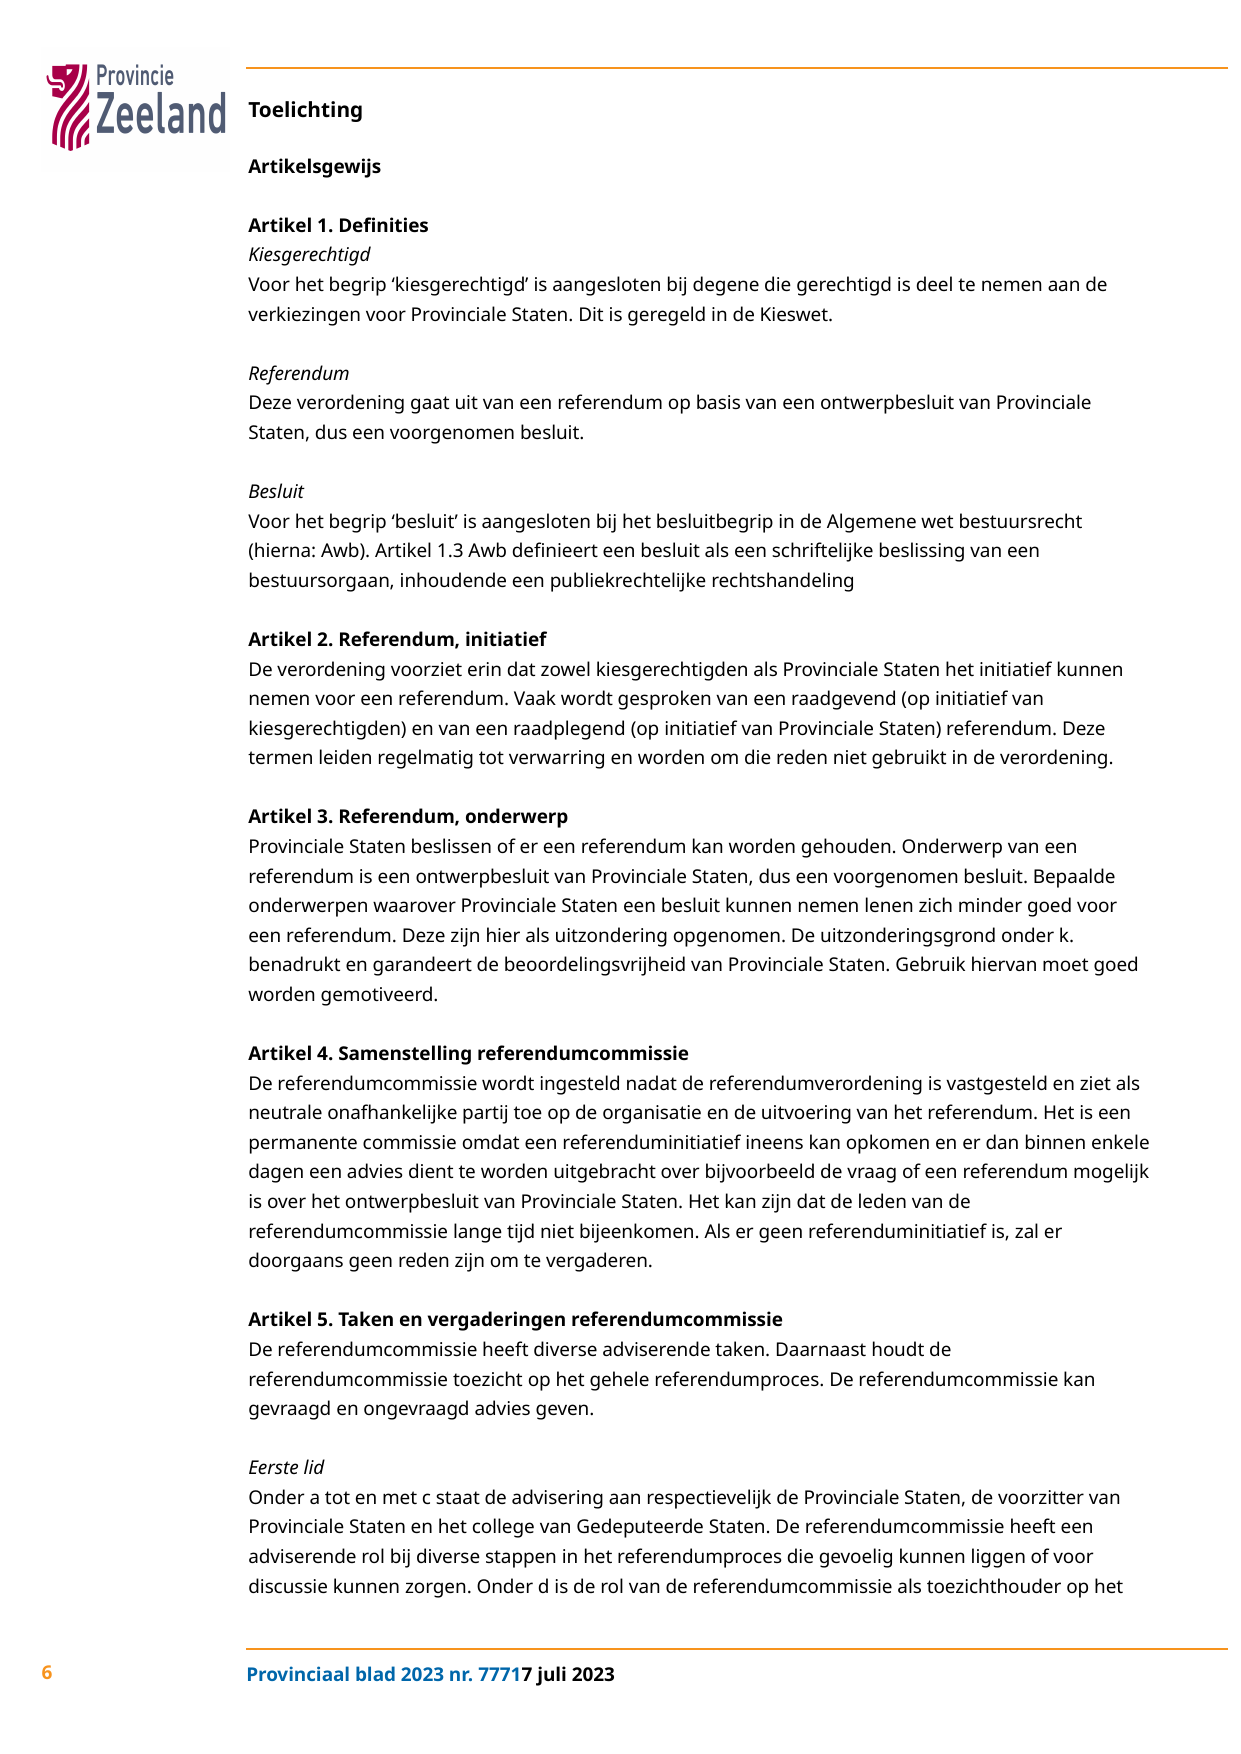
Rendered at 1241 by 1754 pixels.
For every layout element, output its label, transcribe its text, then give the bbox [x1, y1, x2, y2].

text Onder a tot en met c staat de advisering aan respectievelijk de Provinciale Staten, de voorzitter van Provinciale Staten en het college van Gedeputeerde Staten. De referendumcommissie heeft een adviserende rol bij diverse stappen in het referendumproces die gevoelig kunnen liggen of voor discussie kunnen zorgen. Onder d is de rol van de referendumcommissie als toezichthouder op het [248, 1484, 1152, 1599]
text Artikel 4. Samenstelling referendumcommissie [248, 1040, 1152, 1066]
text Voor het begrip ‘kiesgerechtigd’ is aangesloten bij degene die gerechtigd is deel te nemen aan de verkiezingen voor Provinciale Staten. Dit is geregeld in de Kieswet. [248, 271, 1152, 327]
text Toelichting [248, 95, 1152, 123]
text De referendumcommissie wordt ingesteld nadat de referendumverordening is vastgesteld en ziet als neutrale onafhankelijke partij toe op de organisatie en de uitvoering van het referendum. Het is een permanente commissie omdat een referenduminitiatief ineens kan opkomen en er dan binnen enkele dagen een advies dient te worden uitgebracht over bijvoorbeeld de vraag of een referendum mogelijk is over het ontwerpbesluit van Provinciale Staten. Het kan zijn dat de leden van de referendumcommissie lange tijd niet bijeenkomen. Als er geen referenduminitiatief is, zal er doorgaans geen reden zijn om te vergaderen. [248, 1070, 1152, 1273]
text Kiesgerechtigd [248, 242, 1152, 267]
text Voor het begrip ‘besluit’ is aangesloten bij het besluitbegrip in de Algemene wet bestuursrecht (hierna: Awb). Artikel 1.3 Awb definieert een besluit als een schriftelijke beslissing van een bestuursorgaan, inhoudende een publiekrechtelijke rechtshandeling [248, 508, 1152, 593]
text Artikel 5. Taken en vergaderingen referendumcommissie [248, 1307, 1152, 1332]
text Artikelsgewijs [248, 153, 1152, 179]
text Besluit [248, 478, 1152, 504]
text Deze verordening gaat uit van een referendum op basis van een ontwerpbesluit van Provinciale Staten, dus een voorgenomen besluit. [248, 389, 1152, 445]
text Eerste lid [248, 1454, 1152, 1480]
picture [41, 47, 231, 172]
text Artikel 1. Definities [248, 212, 1152, 238]
text Provinciale Staten beslissen of er een referendum kan worden gehouden. Onderwerp van een referendum is een ontwerpbesluit van Provinciale Staten, dus een voorgenomen besluit. Bepaalde onderwerpen waarover Provinciale Staten een besluit kunnen nemen lenen zich minder goed voor een referendum. Deze zijn hier als uitzondering opgenomen. De uitzonderingsgrond onder k. benadrukt en garandeert de beoordelingsvrijheid van Provinciale Staten. Gebruik hiervan moet goed worden gemotiveerd. [248, 833, 1152, 1007]
text Artikel 2. Referendum, initiatief [248, 626, 1152, 652]
text Referendum [248, 360, 1152, 386]
text Artikel 3. Referendum, onderwerp [248, 804, 1152, 829]
text De verordening voorziet erin dat zowel kiesgerechtigden als Provinciale Staten het initiatief kunnen nemen voor een referendum. Vaak wordt gesproken van een raadgevend (op initiatief van kiesgerechtigden) en van een raadplegend (op initiatief van Provinciale Staten) referendum. Deze termen leiden regelmatig tot verwarring en worden om die reden niet gebruikt in de verordening. [248, 656, 1152, 770]
text De referendumcommissie heeft diverse adviserende taken. Daarnaast houdt de referendumcommissie toezicht op het gehele referendumproces. De referendumcommissie kan gevraagd en ongevraagd advies geven. [248, 1336, 1152, 1421]
